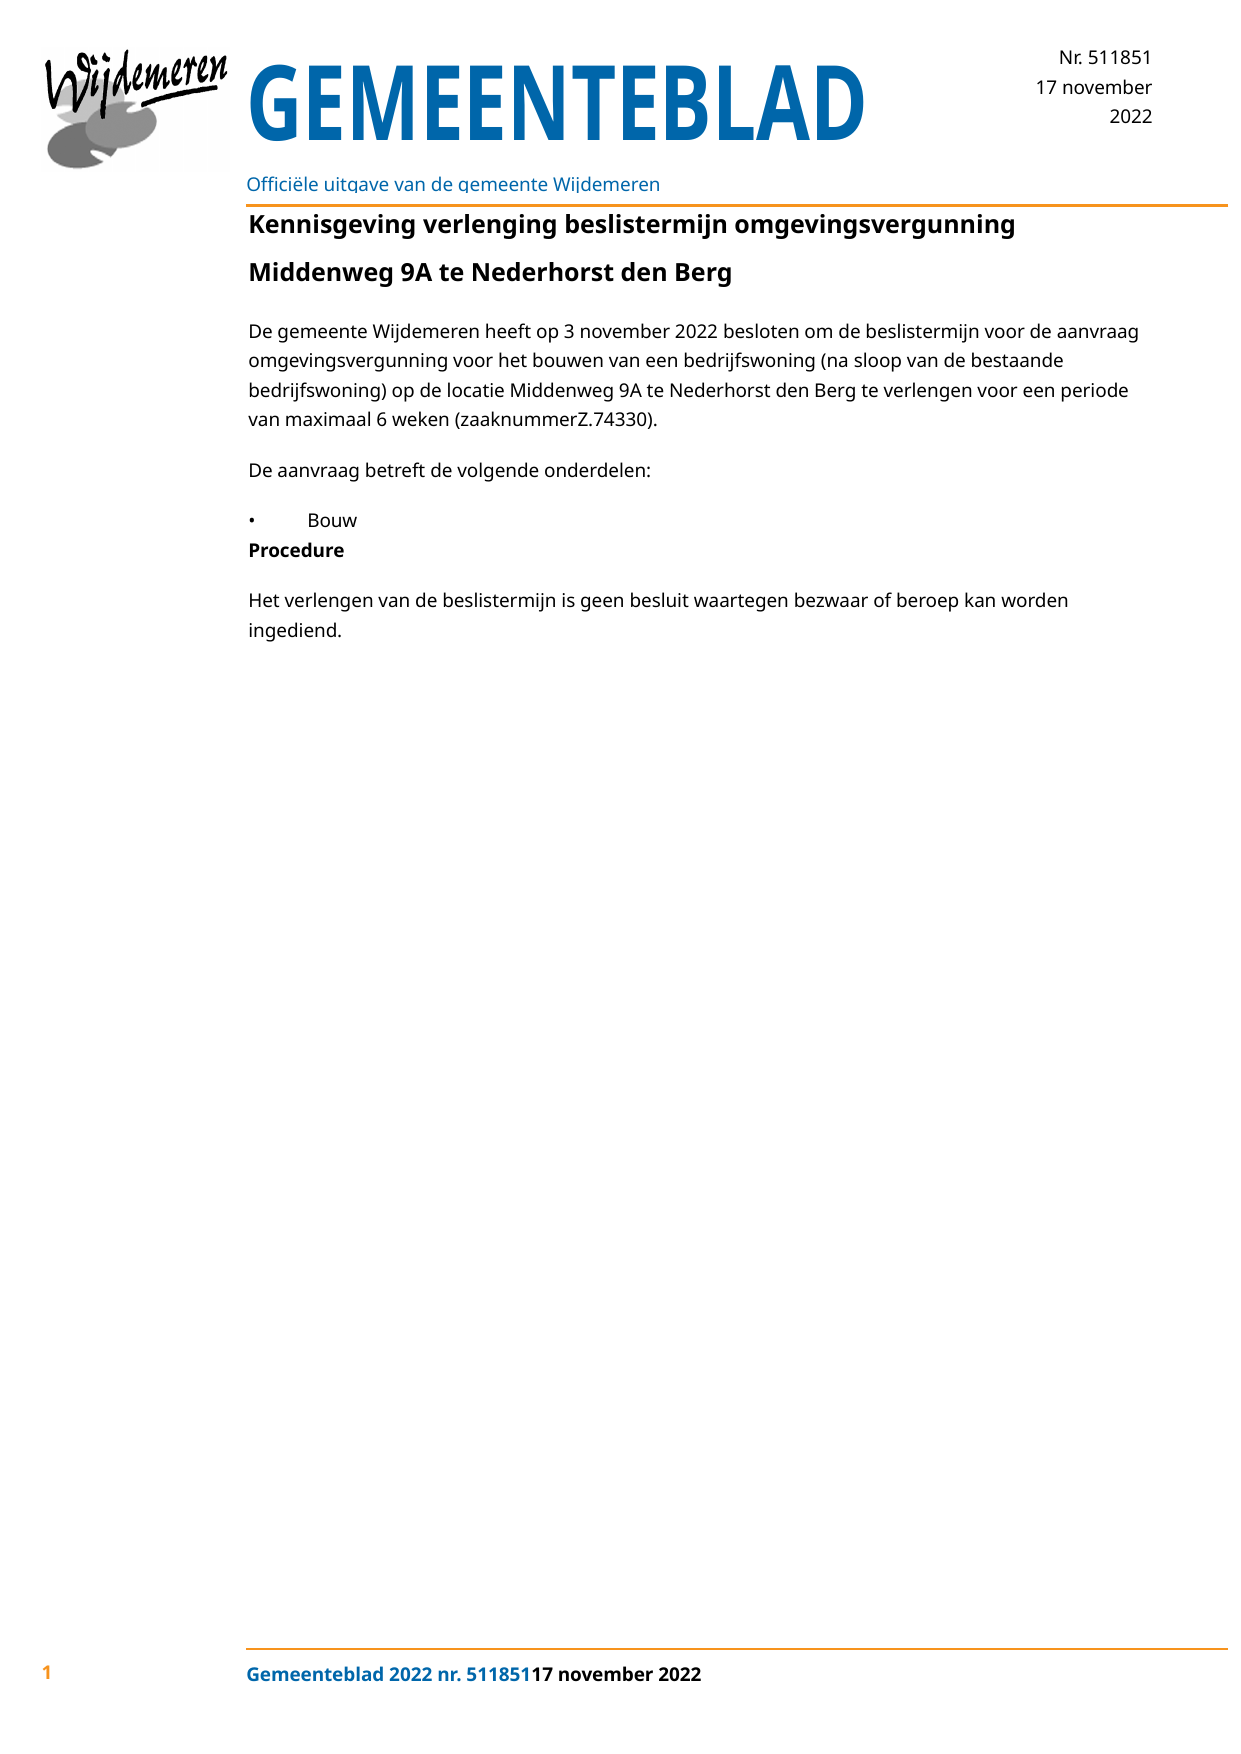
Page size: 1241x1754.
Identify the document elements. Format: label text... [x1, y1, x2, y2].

text De aanvraag betreft de volgende onderdelen: [248, 457, 1152, 483]
text Het verlengen van de beslistermijn is geen besluit waartegen bezwaar of beroep kan worden ingediend. [248, 587, 1152, 643]
picture [41, 47, 231, 172]
text Kennisgeving verlenging beslistermijn omgevingsvergunning Middenweg 9A te Nederhorst den Berg [248, 207, 1152, 288]
text De gemeente Wijdemeren heeft op 3 november 2022 besloten om de beslistermijn voor de aanvraag omgevingsvergunning voor het bouwen van een bedrijfswoning (na sloop van de bestaande bedrijfswoning) op de locatie Middenweg 9A te Nederhorst den Berg te verlengen voor een periode van maximaal 6 weken (zaaknummerZ.74330). [248, 318, 1152, 432]
text Procedure [248, 537, 1152, 563]
list Bouw [248, 507, 1152, 533]
